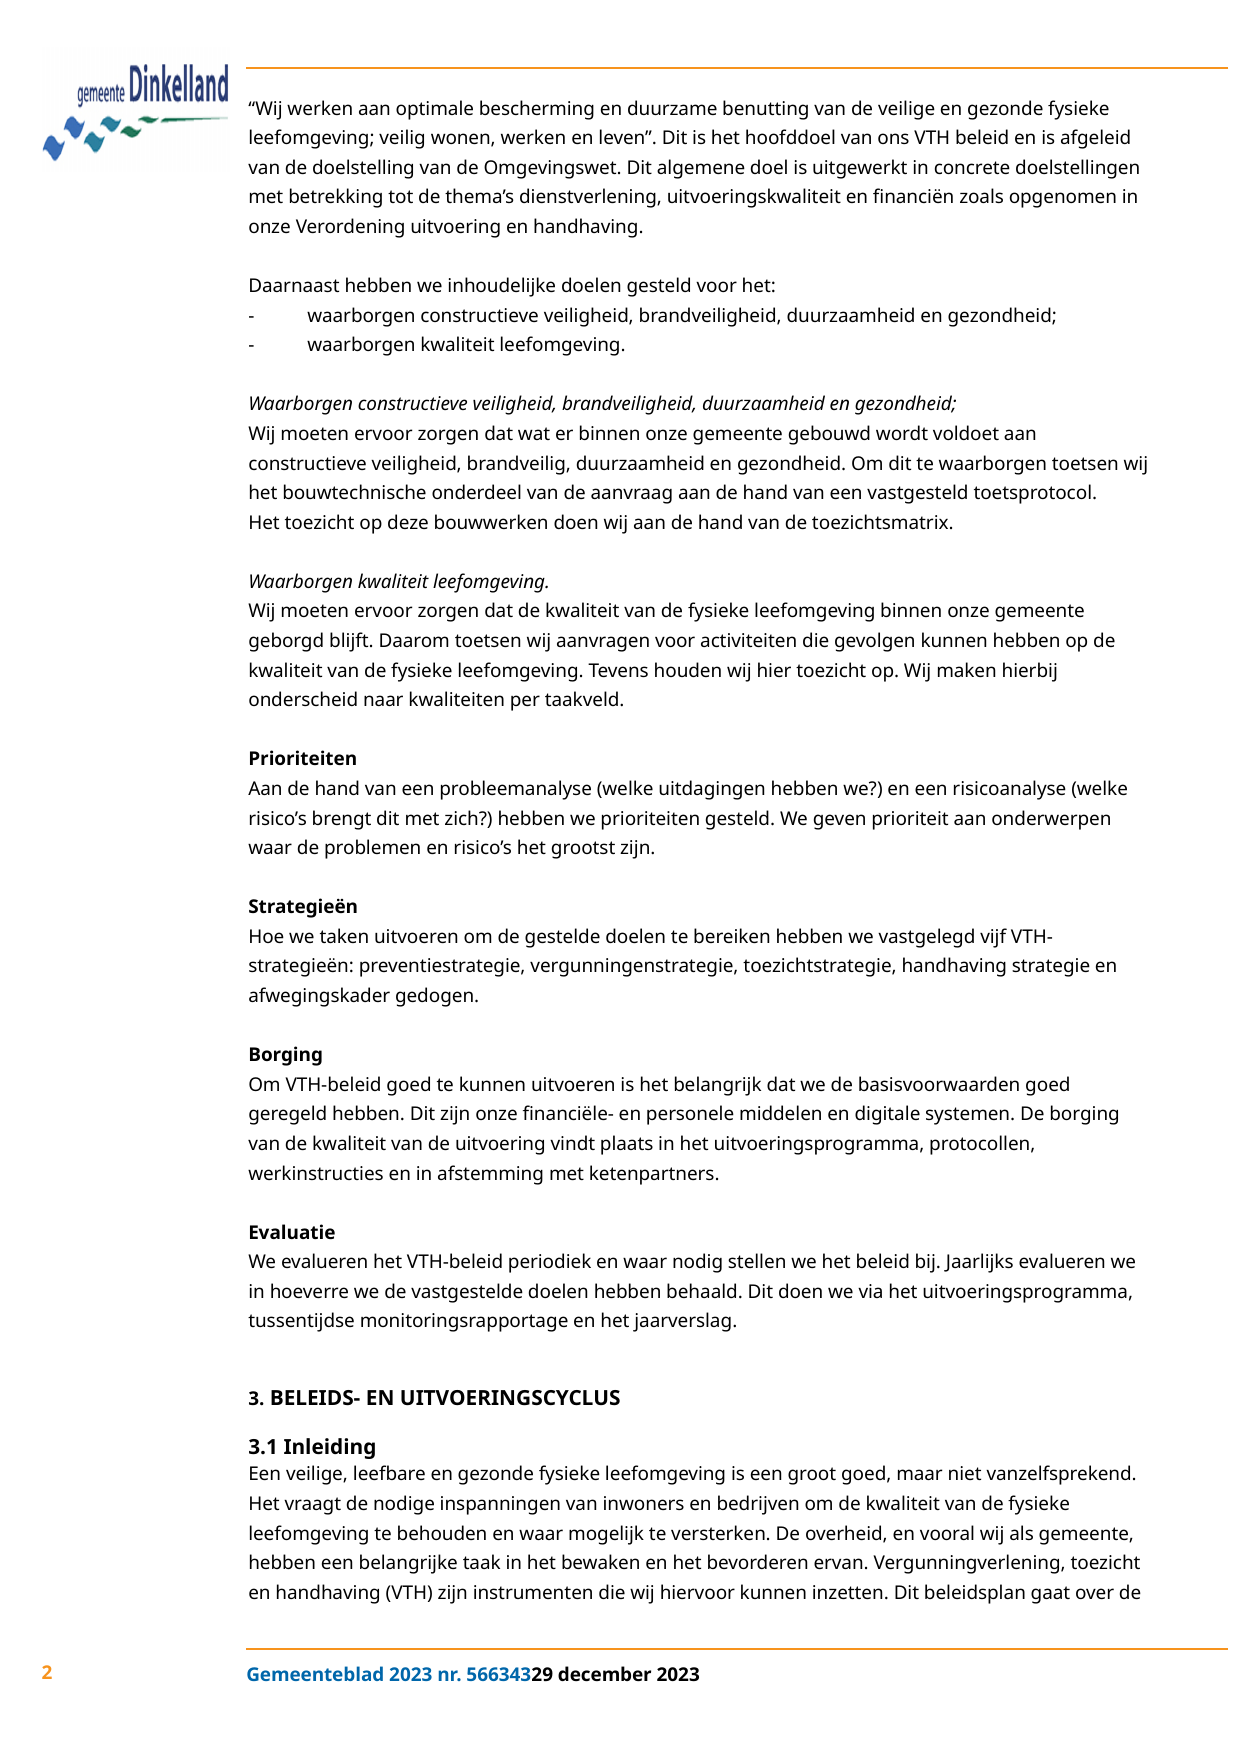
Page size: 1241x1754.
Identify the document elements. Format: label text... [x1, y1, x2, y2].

list waarborgen kwaliteit leefomgeving. [248, 331, 1152, 357]
text Om VTH-beleid goed te kunnen uitvoeren is het belangrijk dat we de basisvoorwaarden goed geregeld hebben. Dit zijn onze financiële- en personele middelen en digitale systemen. De borging van de kwaliteit van de uitvoering vindt plaats in het uitvoeringsprogramma, protocollen, werkinstructies en in afstemming met ketenpartners. [248, 1071, 1152, 1186]
picture [41, 47, 231, 172]
text Strategieën [248, 893, 1152, 919]
text Evaluatie [248, 1219, 1152, 1245]
text Waarborgen kwaliteit leefomgeving. [248, 568, 1152, 594]
text Hoe we taken uitvoeren om de gestelde doelen te bereiken hebben we vastgelegd vijf VTH-strategieën: preventiestrategie, vergunningenstrategie, toezichtstrategie, handhaving strategie en afwegingskader gedogen. [248, 923, 1152, 1008]
text Aan de hand van een probleemanalyse (welke uitdagingen hebben we?) en een risicoanalyse (welke risico’s brengt dit met zich?) hebben we prioriteiten gesteld. We geven prioriteit aan onderwerpen waar de problemen en risico’s het grootst zijn. [248, 775, 1152, 860]
text 3.1 Inleiding [248, 1432, 1152, 1461]
list waarborgen constructieve veiligheid, brandveiligheid, duurzaamheid en gezondheid; [248, 302, 1152, 328]
text Daarnaast hebben we inhoudelijke doelen gesteld voor het: [248, 272, 1152, 298]
text Borging [248, 1041, 1152, 1067]
text Prioriteiten [248, 746, 1152, 771]
text Wij moeten ervoor zorgen dat wat er binnen onze gemeente gebouwd wordt voldoet aan constructieve veiligheid, brandveilig, duurzaamheid en gezondheid. Om dit te waarborgen toetsen wij het bouwtechnische onderdeel van de aanvraag aan de hand van een vastgesteld toetsprotocol. [248, 420, 1152, 505]
text We evalueren het VTH-beleid periodiek en waar nodig stellen we het beleid bij. Jaarlijks evalueren we in hoeverre we de vastgestelde doelen hebben behaald. Dit doen we via het uitvoeringsprogramma, tussentijdse monitoringsrapportage en het jaarverslag. [248, 1248, 1152, 1333]
text Het toezicht op deze bouwwerken doen wij aan de hand van de toezichtsmatrix. [248, 509, 1152, 535]
text Een veilige, leefbare en gezonde fysieke leefomgeving is een groot goed, maar niet vanzelfsprekend. Het vraagt de nodige inspanningen van inwoners en bedrijven om de kwaliteit van de fysieke leefomgeving te behouden en waar mogelijk te versterken. De overheid, en vooral wij als gemeente, hebben een belangrijke taak in het bewaken en het bevorderen ervan. Vergunningverlening, toezicht en handhaving (VTH) zijn instrumenten die wij hiervoor kunnen inzetten. Dit beleidsplan gaat over de [248, 1461, 1152, 1605]
text 3. BELEIDS- EN UITVOERINGSCYCLUS [248, 1383, 1152, 1411]
text Wij moeten ervoor zorgen dat de kwaliteit van de fysieke leefomgeving binnen onze gemeente geborgd blijft. Daarom toetsen wij aanvragen voor activiteiten die gevolgen kunnen hebben op de kwaliteit van de fysieke leefomgeving. Tevens houden wij hier toezicht op. Wij maken hierbij onderscheid naar kwaliteiten per taakveld. [248, 598, 1152, 712]
text “Wij werken aan optimale bescherming en duurzame benutting van de veilige en gezonde fysieke leefomgeving; veilig wonen, werken en leven”. Dit is het hoofddoel van ons VTH beleid en is afgeleid van de doelstelling van de Omgevingswet. Dit algemene doel is uitgewerkt in concrete doelstellingen met betrekking tot de thema’s dienstverlening, uitvoeringskwaliteit en financiën zoals opgenomen in onze Verordening uitvoering en handhaving. [248, 95, 1152, 239]
text Waarborgen constructieve veiligheid, brandveiligheid, duurzaamheid en gezondheid; [248, 391, 1152, 416]
